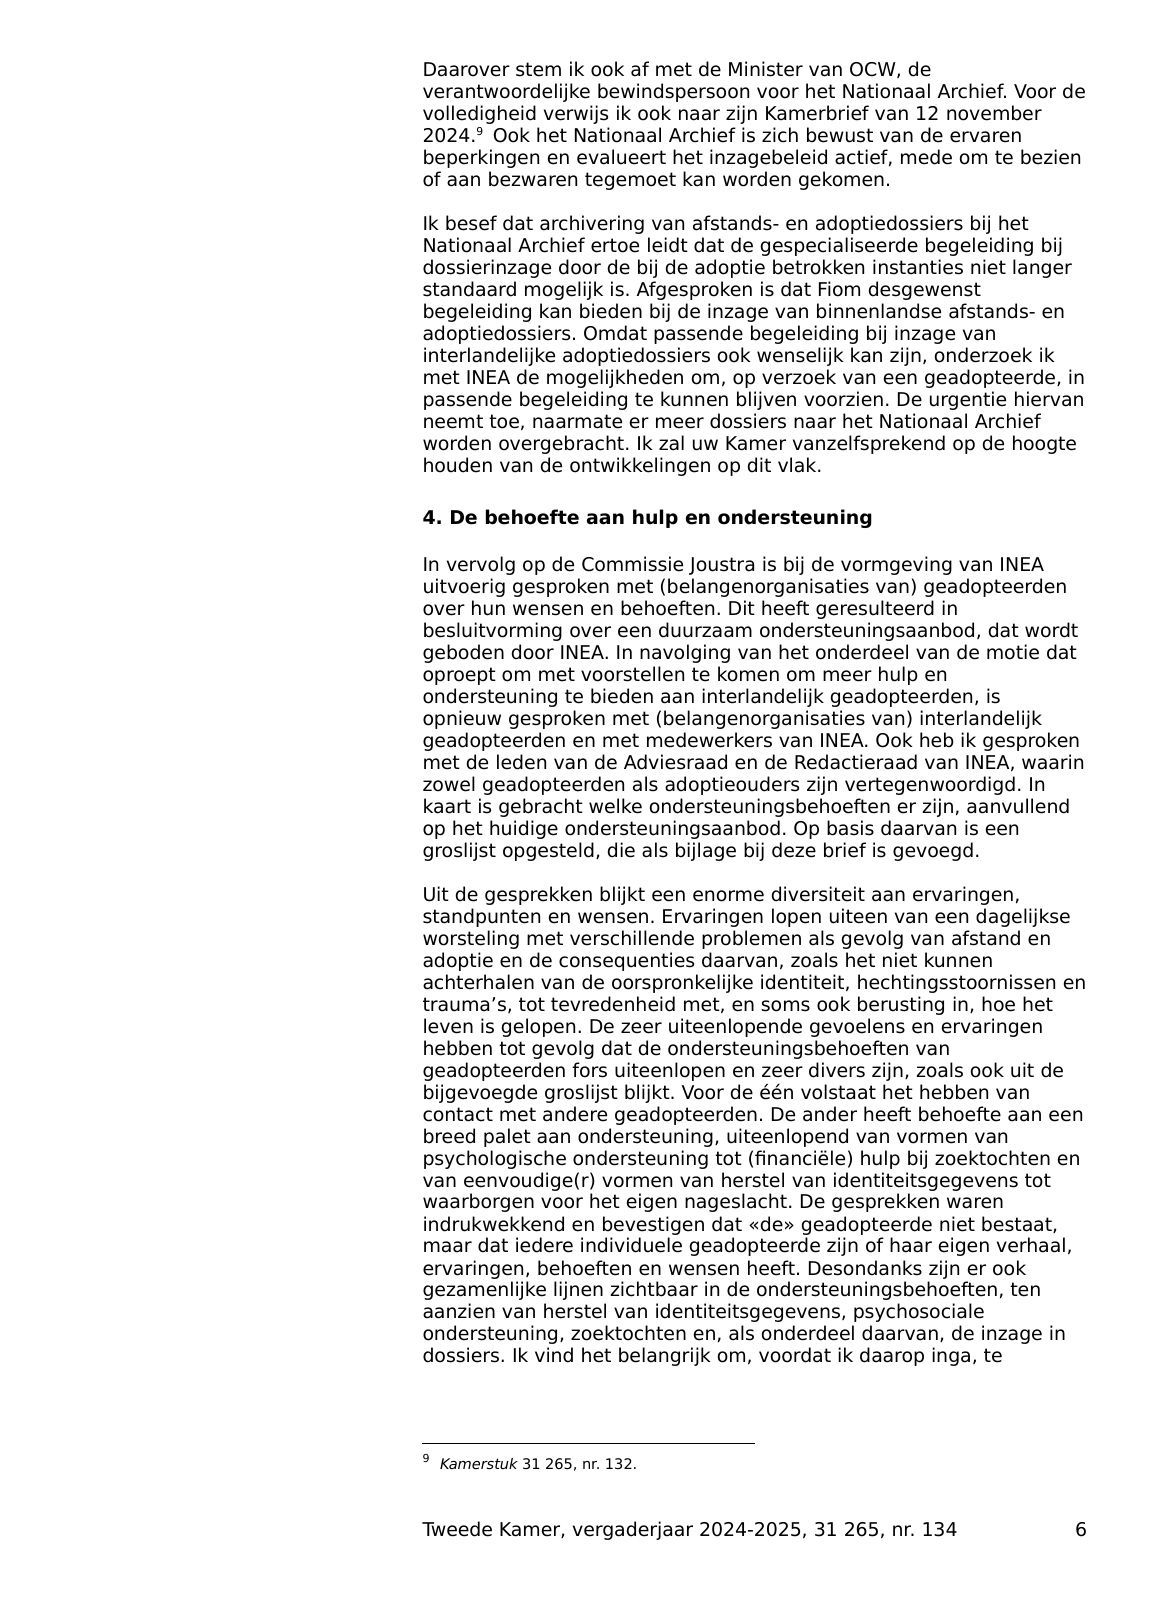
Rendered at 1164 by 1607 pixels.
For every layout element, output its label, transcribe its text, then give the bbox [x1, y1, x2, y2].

text Ik besef dat archivering van afstands- en adoptiedossiers bij het Nationaal Archief ertoe leidt dat de gespecialiseerde begeleiding bij dossierinzage door de bij de adoptie betrokken instanties niet langer standaard mogelijk is. Afgesproken is dat Fiom desgewenst begeleiding kan bieden bij de inzage van binnenlandse afstands- en adoptiedossiers. Omdat passende begeleiding bij inzage van interlandelijke adoptiedossiers ook wenselijk kan zijn, onderzoek ik met INEA de mogelijkheden om, op verzoek van een geadopteerde, in passende begeleiding te kunnen blijven voorzien. De urgentie hiervan neemt toe, naarmate er meer dossiers naar het Nationaal Archief worden overgebracht. Ik zal uw Kamer vanzelfsprekend op de hoogte houden van de ontwikkelingen op dit vlak. [422, 213, 1087, 477]
text Uit de gesprekken blijkt een enorme diversiteit aan ervaringen, standpunten en wensen. Ervaringen lopen uiteen van een dagelijkse worsteling met verschillende problemen als gevolg van afstand en adoptie en de consequenties daarvan, zoals het niet kunnen achterhalen van de oorspronkelijke identiteit, hechtingsstoornissen en trauma’s, tot tevredenheid met, en soms ook berusting in, hoe het leven is gelopen. De zeer uiteenlopende gevoelens en ervaringen hebben tot gevolg dat de ondersteuningsbehoeften van geadopteerden fors uiteenlopen en zeer divers zijn, zoals ook uit de bijgevoegde groslijst blijkt. Voor de één volstaat het hebben van contact met andere geadopteerden. De ander heeft behoefte aan een breed palet aan ondersteuning, uiteenlopend van vormen van psychologische ondersteuning tot (financiële) hulp bij zoektochten en van eenvoudige(r) vormen van herstel van identiteitsgegevens tot waarborgen voor het eigen nageslacht. De gesprekken waren indrukwekkend en bevestigen dat «de» geadopteerde niet bestaat, maar dat iedere individuele geadopteerde zijn of haar eigen verhaal, ervaringen, behoeften en wensen heeft. Desondanks zijn er ook gezamenlijke lijnen zichtbaar in de ondersteuningsbehoeften, ten aanzien van herstel van identiteitsgegevens, psychosociale ondersteuning, zoektochten en, als onderdeel daarvan, de inzage in dossiers. Ik vind het belangrijk om, voordat ik daarop inga, te [422, 884, 1087, 1367]
text Kamerstuk 31 265, nr. 132. [422, 1452, 1087, 1474]
subtitle 4. De behoefte aan hulp en ondersteuning [422, 507, 1087, 529]
text Daarover stem ik ook af met de Minister van OCW, de verantwoordelijke bewindspersoon voor het Nationaal Archief. Voor de volledigheid verwijs ik ook naar zijn Kamerbrief van 12 november 2024. Ook het Nationaal Archief is zich bewust van de ervaren beperkingen en evalueert het inzagebeleid actief, mede om te bezien of aan bezwaren tegemoet kan worden gekomen. [422, 59, 1087, 191]
text In vervolg op de Commissie Joustra is bij de vormgeving van INEA uitvoerig gesproken met (belangenorganisaties van) geadopteerden over hun wensen en behoeften. Dit heeft geresulteerd in besluitvorming over een duurzaam ondersteuningsaanbod, dat wordt geboden door INEA. In navolging van het onderdeel van de motie dat oproept om met voorstellen te komen om meer hulp en ondersteuning te bieden aan interlandelijk geadopteerden, is opnieuw gesproken met (belangenorganisaties van) interlandelijk geadopteerden en met medewerkers van INEA. Ook heb ik gesproken met de leden van de Adviesraad en de Redactieraad van INEA, waarin zowel geadopteerden als adoptieouders zijn vertegenwoordigd. In kaart is gebracht welke ondersteuningsbehoeften er zijn, aanvullend op het huidige ondersteuningsaanbod. Op basis daarvan is een groslijst opgesteld, die als bijlage bij deze brief is gevoegd. [422, 554, 1087, 862]
